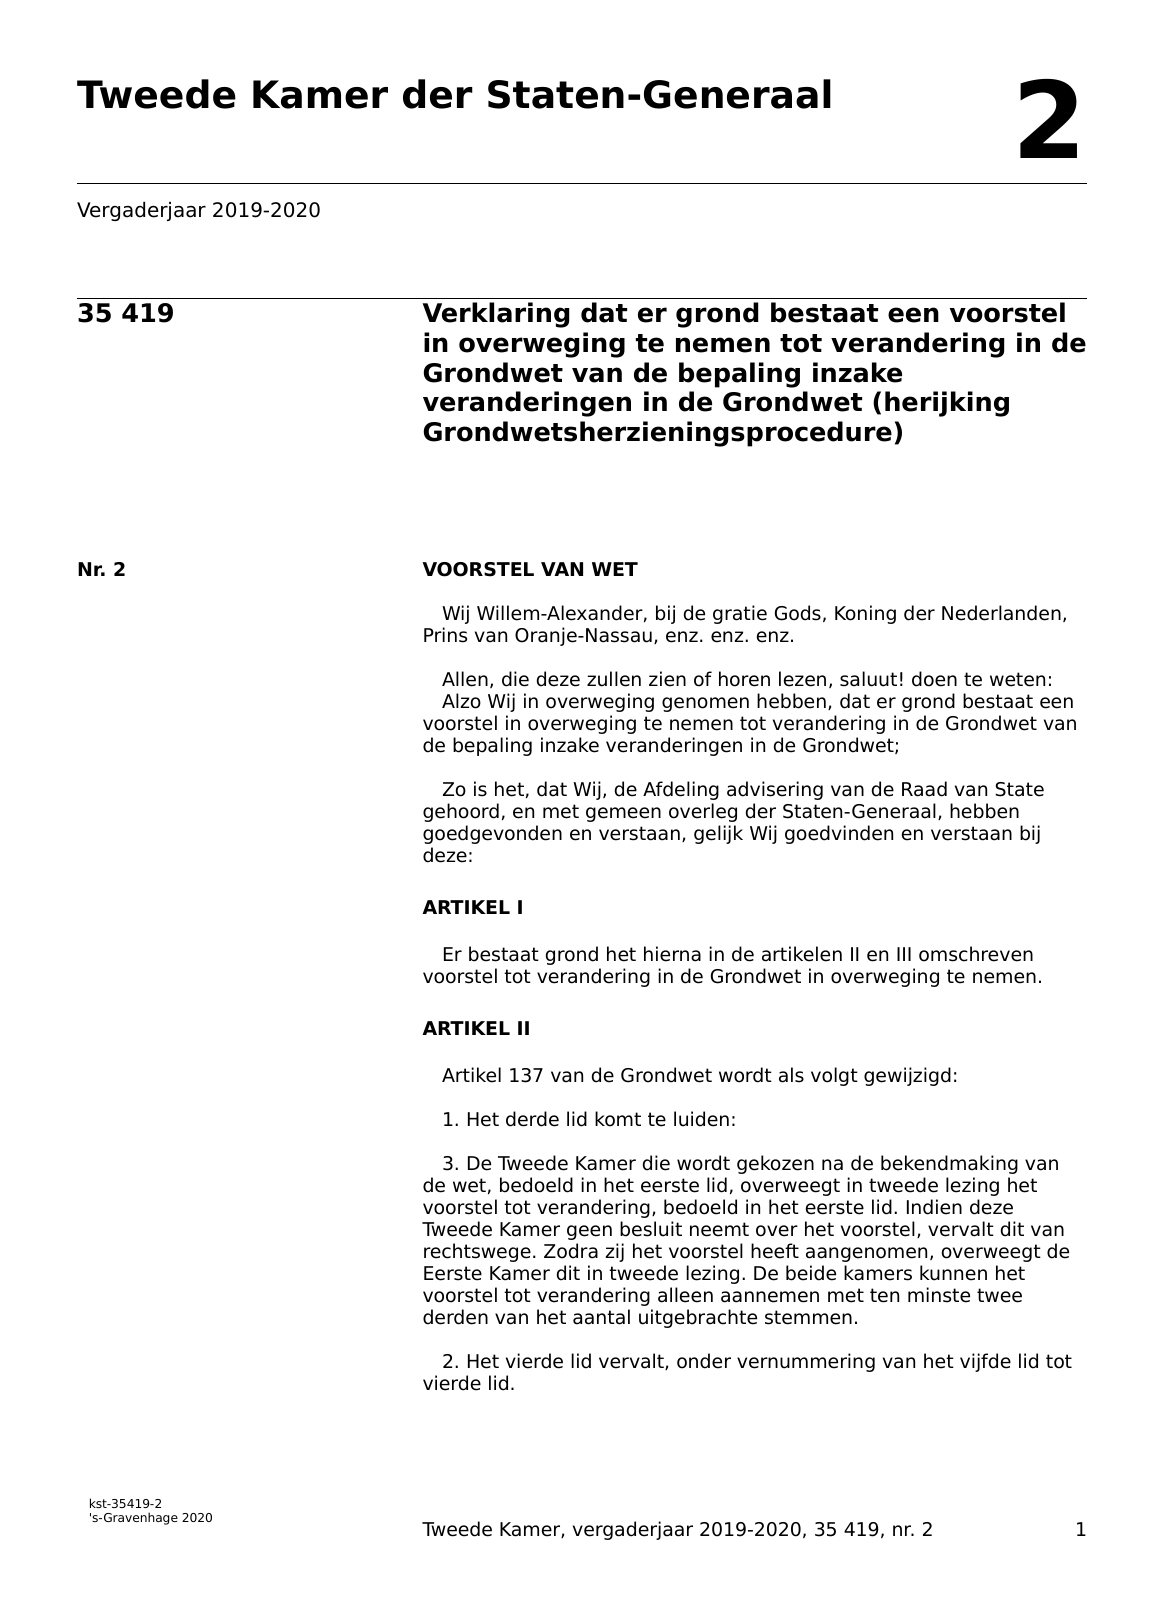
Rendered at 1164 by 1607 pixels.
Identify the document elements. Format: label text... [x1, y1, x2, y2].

text Wij Willem-Alexander, bij de gratie Gods, Koning der Nederlanden, Prins van Oranje-Nassau, enz. enz. enz. [422, 603, 1087, 647]
table_cell Vergaderjaar 2019-2020 [77, 184, 1087, 298]
text Zo is het, dat Wij, de Afdeling advisering van de Raad van State gehoord, en met gemeen overleg der Staten-Generaal, hebben goedgevonden en verstaan, gelijk Wij goedvinden en verstaan bij deze: [422, 779, 1087, 867]
text Artikel 137 van de Grondwet wordt als volgt gewijzigd: [422, 1065, 1087, 1087]
text 3. De Tweede Kamer die wordt gekozen na de bekendmaking van de wet, bedoeld in het eerste lid, overweegt in tweede lezing het voorstel tot verandering, bedoeld in het eerste lid. Indien deze Tweede Kamer geen besluit neemt over het voorstel, vervalt dit van rechtswege. Zodra zij het voorstel heeft aangenomen, overweegt de Eerste Kamer dit in tweede lezing. De beide kamers kunnen het voorstel tot verandering alleen aannemen met ten minste twee derden van het aantal uitgebrachte stemmen. [422, 1153, 1087, 1329]
text 's-Gravenhage 2020 [88, 1511, 323, 1525]
table_header Tweede Kamer der Staten-Generaal [77, 59, 886, 183]
subtitle ARTIKEL II [422, 1018, 1087, 1040]
text Allen, die deze zullen zien of horen lezen, saluut! doen te weten: [422, 669, 1087, 691]
subtitle 35 419 Verklaring dat er grond bestaat een voorstel in overweging te nemen tot verandering in de Grondwet van de bepaling inzake veranderingen in de Grondwet (herijking Grondwetsherzieningsprocedure) [77, 299, 1087, 447]
subtitle Nr. 2 VOORSTEL VAN WET [77, 558, 1087, 580]
text 1. Het derde lid komt te luiden: [422, 1109, 1087, 1131]
table_header 2 [886, 59, 1087, 183]
text kst-35419-2 [88, 1497, 323, 1511]
text Er bestaat grond het hierna in de artikelen II en III omschreven voorstel tot verandering in de Grondwet in overweging te nemen. [422, 944, 1087, 988]
subtitle ARTIKEL I [422, 897, 1087, 919]
text Alzo Wij in overweging genomen hebben, dat er grond bestaat een voorstel in overweging te nemen tot verandering in de Grondwet van de bepaling inzake veranderingen in de Grondwet; [422, 691, 1087, 757]
text 2. Het vierde lid vervalt, onder vernummering van het vijfde lid tot vierde lid. [422, 1351, 1087, 1395]
